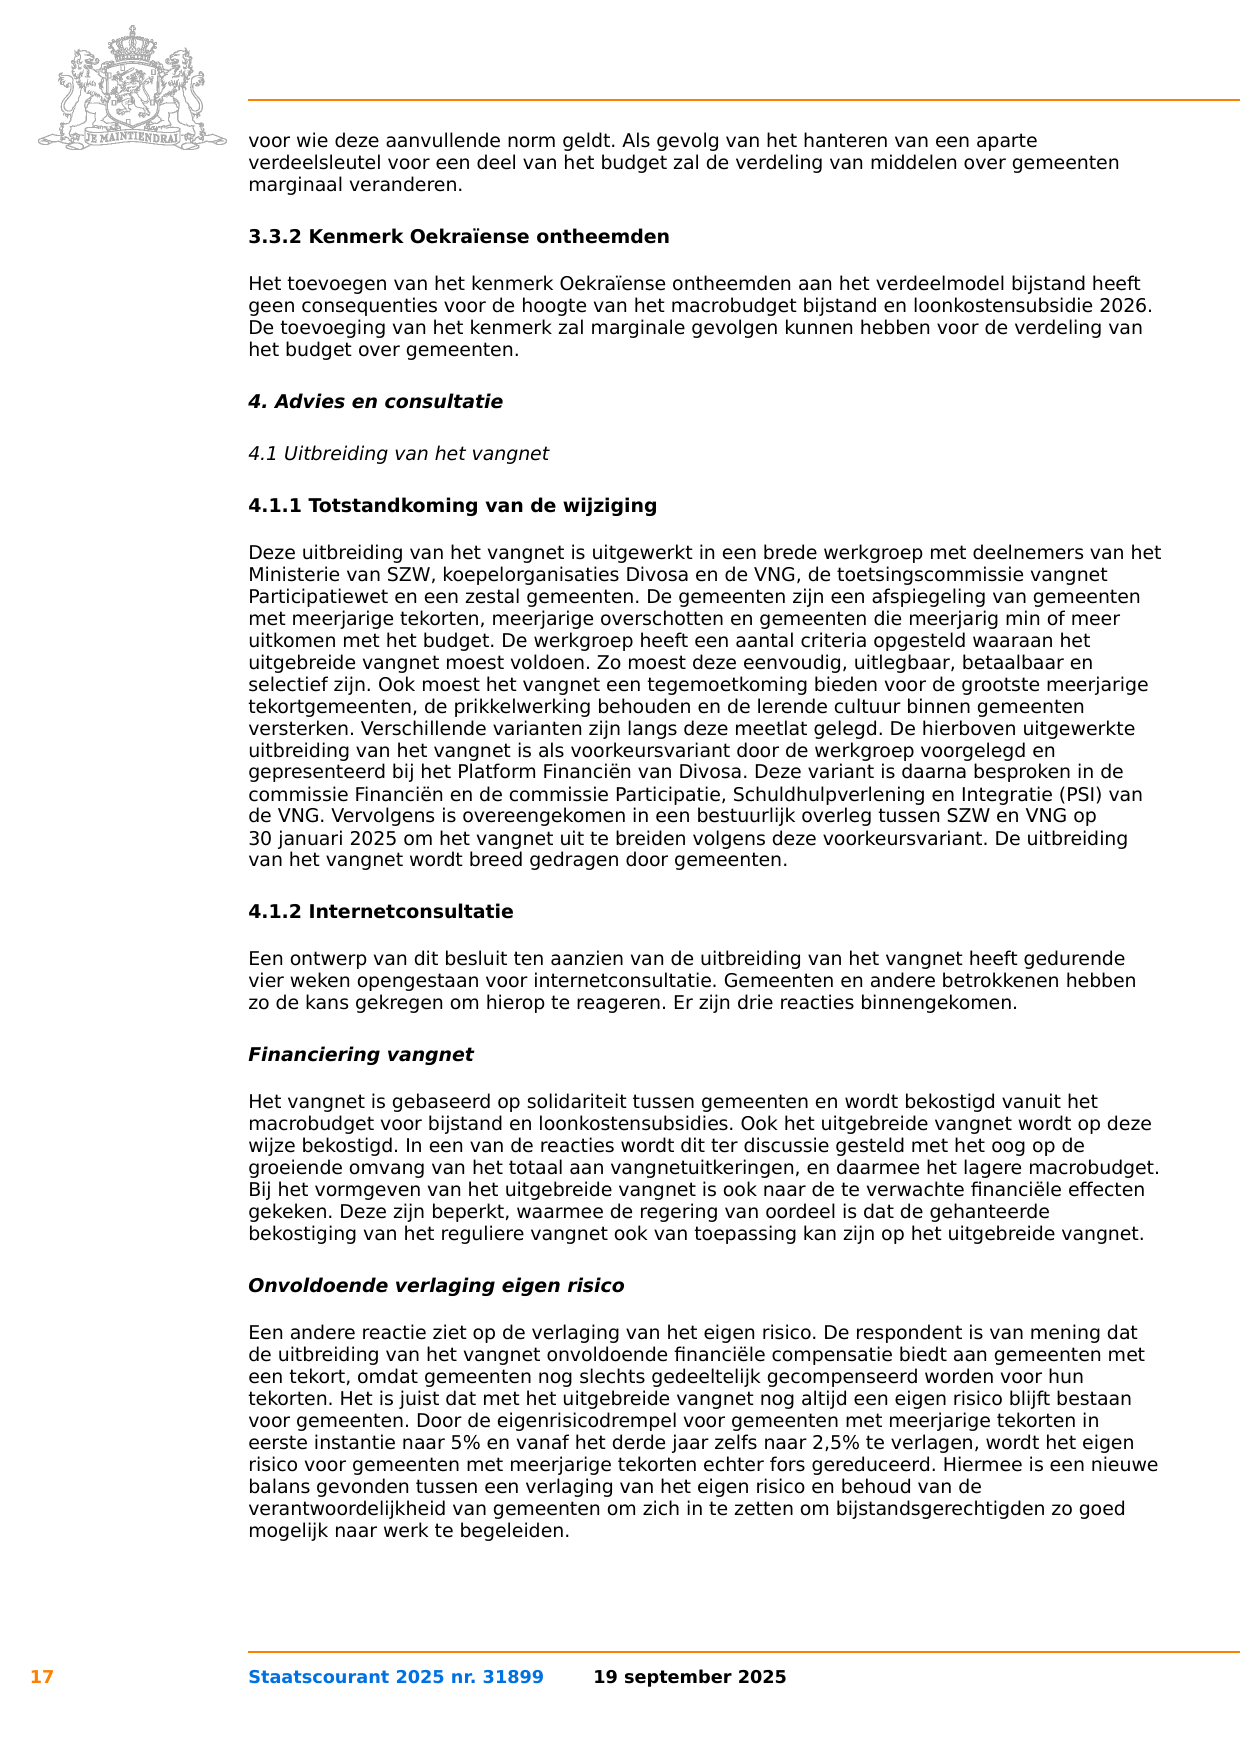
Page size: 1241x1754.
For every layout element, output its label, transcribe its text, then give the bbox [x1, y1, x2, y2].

picture [38, 25, 227, 150]
subtitle 3.3.2 Kenmerk Oekraïense ontheemden [248, 226, 1163, 248]
text Deze uitbreiding van het vangnet is uitgewerkt in een brede werkgroep met deelnemers van het Ministerie van SZW, koepelorganisaties Divosa en de VNG, de toetsingscommissie vangnet Participatiewet en een zestal gemeenten. De gemeenten zijn een afspiegeling van gemeenten met meerjarige tekorten, meerjarige overschotten en gemeenten die meerjarig min of meer uitkomen met het budget. De werkgroep heeft een aantal criteria opgesteld waaraan het uitgebreide vangnet moest voldoen. Zo moest deze eenvoudig, uitlegbaar, betaalbaar en selectief zijn. Ook moest het vangnet een tegemoetkoming bieden voor de grootste meerjarige tekortgemeenten, de prikkelwerking behouden en de lerende cultuur binnen gemeenten versterken. Verschillende varianten zijn langs deze meetlat gelegd. De hierboven uitgewerkte uitbreiding van het vangnet is als voorkeursvariant door de werkgroep voorgelegd en gepresenteerd bij het Platform Financiën van Divosa. Deze variant is daarna besproken in de commissie Financiën en de commissie Participatie, Schuldhulpverlening en Integratie (PSI) van de VNG. Vervolgens is overeengekomen in een bestuurlijk overleg tussen SZW en VNG op 30 januari 2025 om het vangnet uit te breiden volgens deze voorkeursvariant. De uitbreiding van het vangnet wordt breed gedragen door gemeenten. [248, 542, 1163, 871]
subtitle 4. Advies en consultatie [248, 391, 1163, 413]
text Een andere reactie ziet op de verlaging van het eigen risico. De respondent is van mening dat de uitbreiding van het vangnet onvoldoende financiële compensatie biedt aan gemeenten met een tekort, omdat gemeenten nog slechts gedeeltelijk gecompenseerd worden voor hun tekorten. Het is juist dat met het uitgebreide vangnet nog altijd een eigen risico blijft bestaan voor gemeenten. Door de eigenrisicodrempel voor gemeenten met meerjarige tekorten in eerste instantie naar 5% en vanaf het derde jaar zelfs naar 2,5% te verlagen, wordt het eigen risico voor gemeenten met meerjarige tekorten echter fors gereduceerd. Hiermee is een nieuwe balans gevonden tussen een verlaging van het eigen risico en behoud van de verantwoordelijkheid van gemeenten om zich in te zetten om bijstandsgerechtigden zo goed mogelijk naar werk te begeleiden. [248, 1322, 1163, 1542]
text Een ontwerp van dit besluit ten aanzien van de uitbreiding van het vangnet heeft gedurende vier weken opengestaan voor internetconsultatie. Gemeenten en andere betrokkenen hebben zo de kans gekregen om hierop te reageren. Er zijn drie reacties binnengekomen. [248, 948, 1163, 1014]
subtitle Financiering vangnet [248, 1044, 1163, 1066]
text Het vangnet is gebaseerd op solidariteit tussen gemeenten en wordt bekostigd vanuit het macrobudget voor bijstand en loonkostensubsidies. Ook het uitgebreide vangnet wordt op deze wijze bekostigd. In een van de reacties wordt dit ter discussie gesteld met het oog op de groeiende omvang van het totaal aan vangnetuitkeringen, en daarmee het lagere macrobudget. Bij het vormgeven van het uitgebreide vangnet is ook naar de te verwachte financiële effecten gekeken. Deze zijn beperkt, waarmee de regering van oordeel is dat de gehanteerde bekostiging van het reguliere vangnet ook van toepassing kan zijn op het uitgebreide vangnet. [248, 1091, 1163, 1245]
subtitle Onvoldoende verlaging eigen risico [248, 1275, 1163, 1297]
text voor wie deze aanvullende norm geldt. Als gevolg van het hanteren van een aparte verdeelsleutel voor een deel van het budget zal de verdeling van middelen over gemeenten marginaal veranderen. [248, 130, 1163, 196]
subtitle 4.1 Uitbreiding van het vangnet [248, 443, 1163, 465]
subtitle 4.1.2 Internetconsultatie [248, 901, 1163, 923]
subtitle 4.1.1 Totstandkoming van de wijziging [248, 495, 1163, 517]
text Het toevoegen van het kenmerk Oekraïense ontheemden aan het verdeelmodel bijstand heeft geen consequenties voor de hoogte van het macrobudget bijstand en loonkostensubsidie 2026. De toevoeging van het kenmerk zal marginale gevolgen kunnen hebben voor de verdeling van het budget over gemeenten. [248, 273, 1163, 361]
